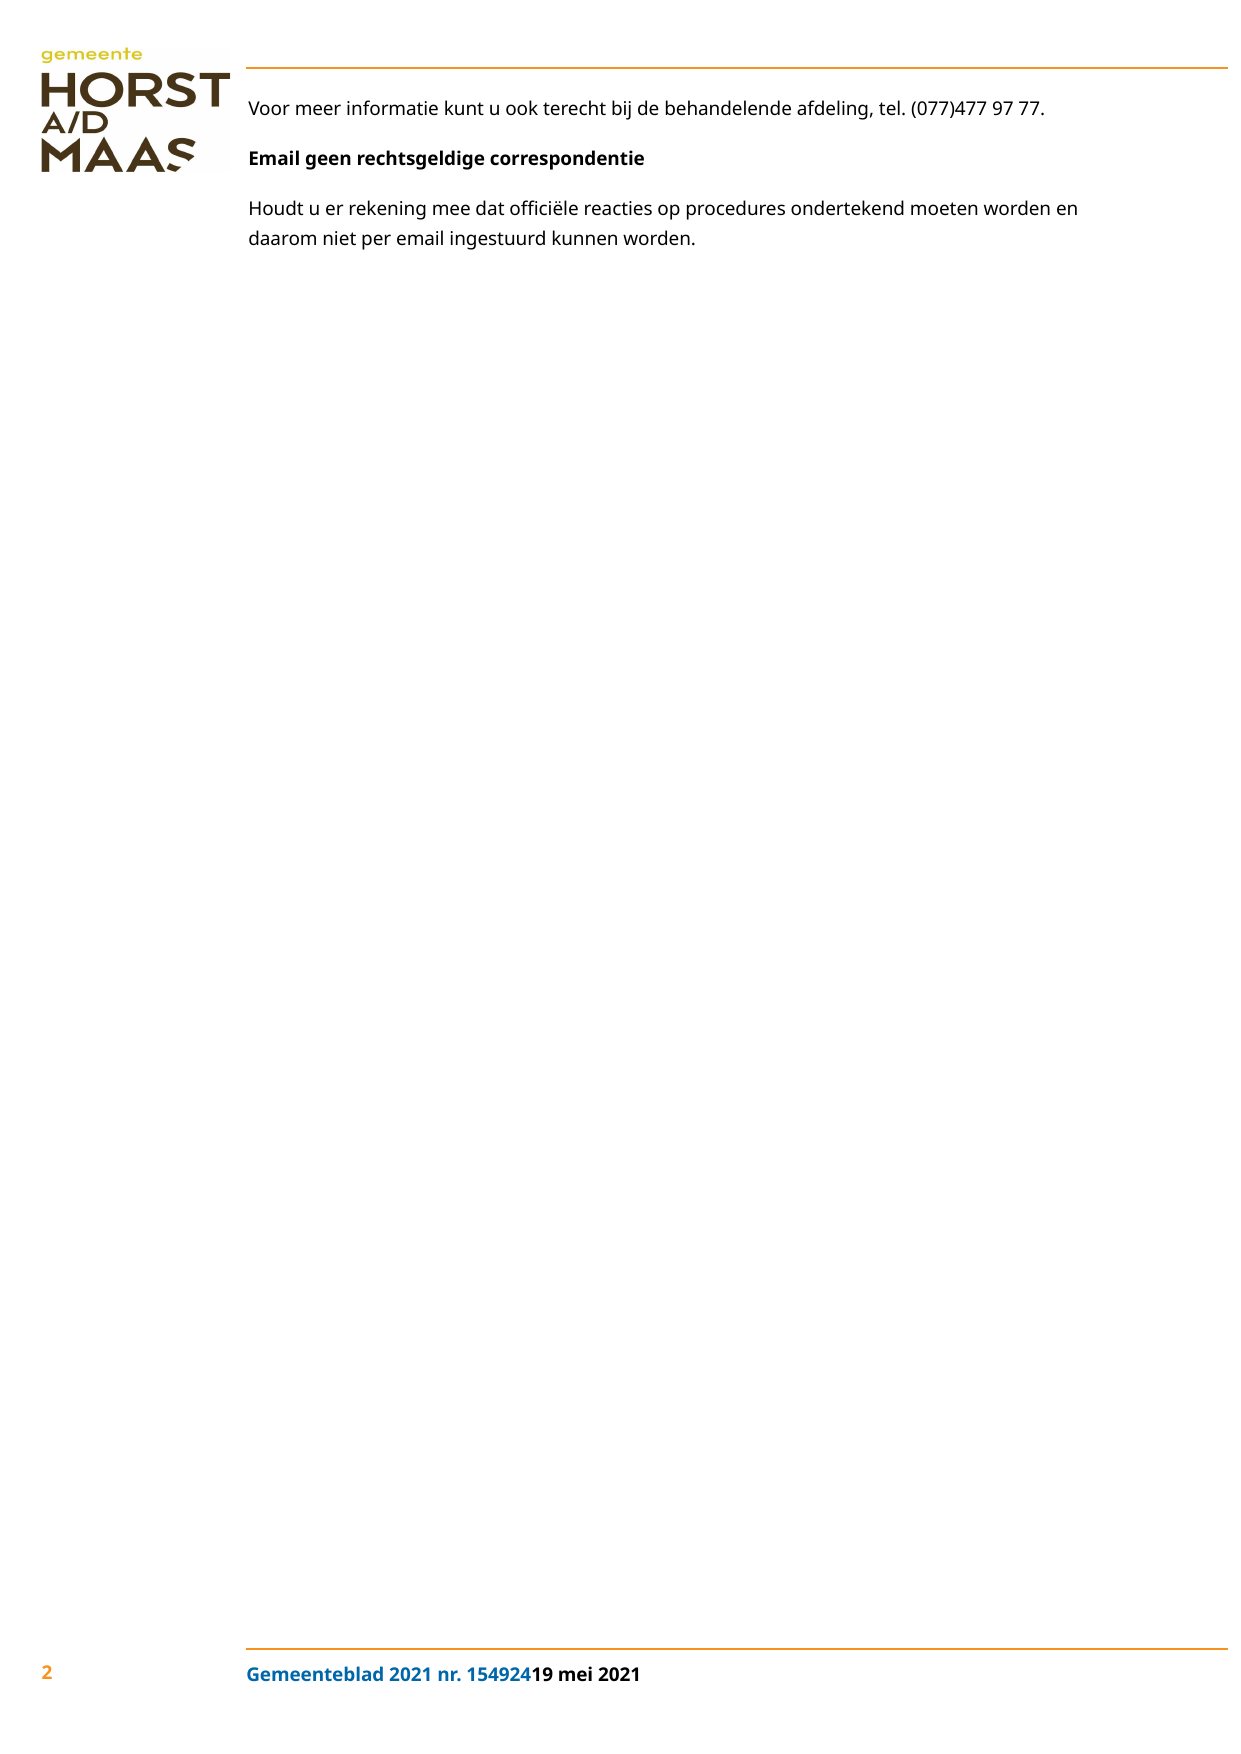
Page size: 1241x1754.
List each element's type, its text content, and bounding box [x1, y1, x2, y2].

text Email geen rechtsgeldige correspondentie [248, 145, 1152, 171]
text Voor meer informatie kunt u ook terecht bij de behandelende afdeling, tel. (077)477 97 77. [248, 95, 1152, 121]
text Houdt u er rekening mee dat officiële reacties op procedures ondertekend moeten worden en daarom niet per email ingestuurd kunnen worden. [248, 196, 1152, 251]
picture [41, 47, 231, 172]
